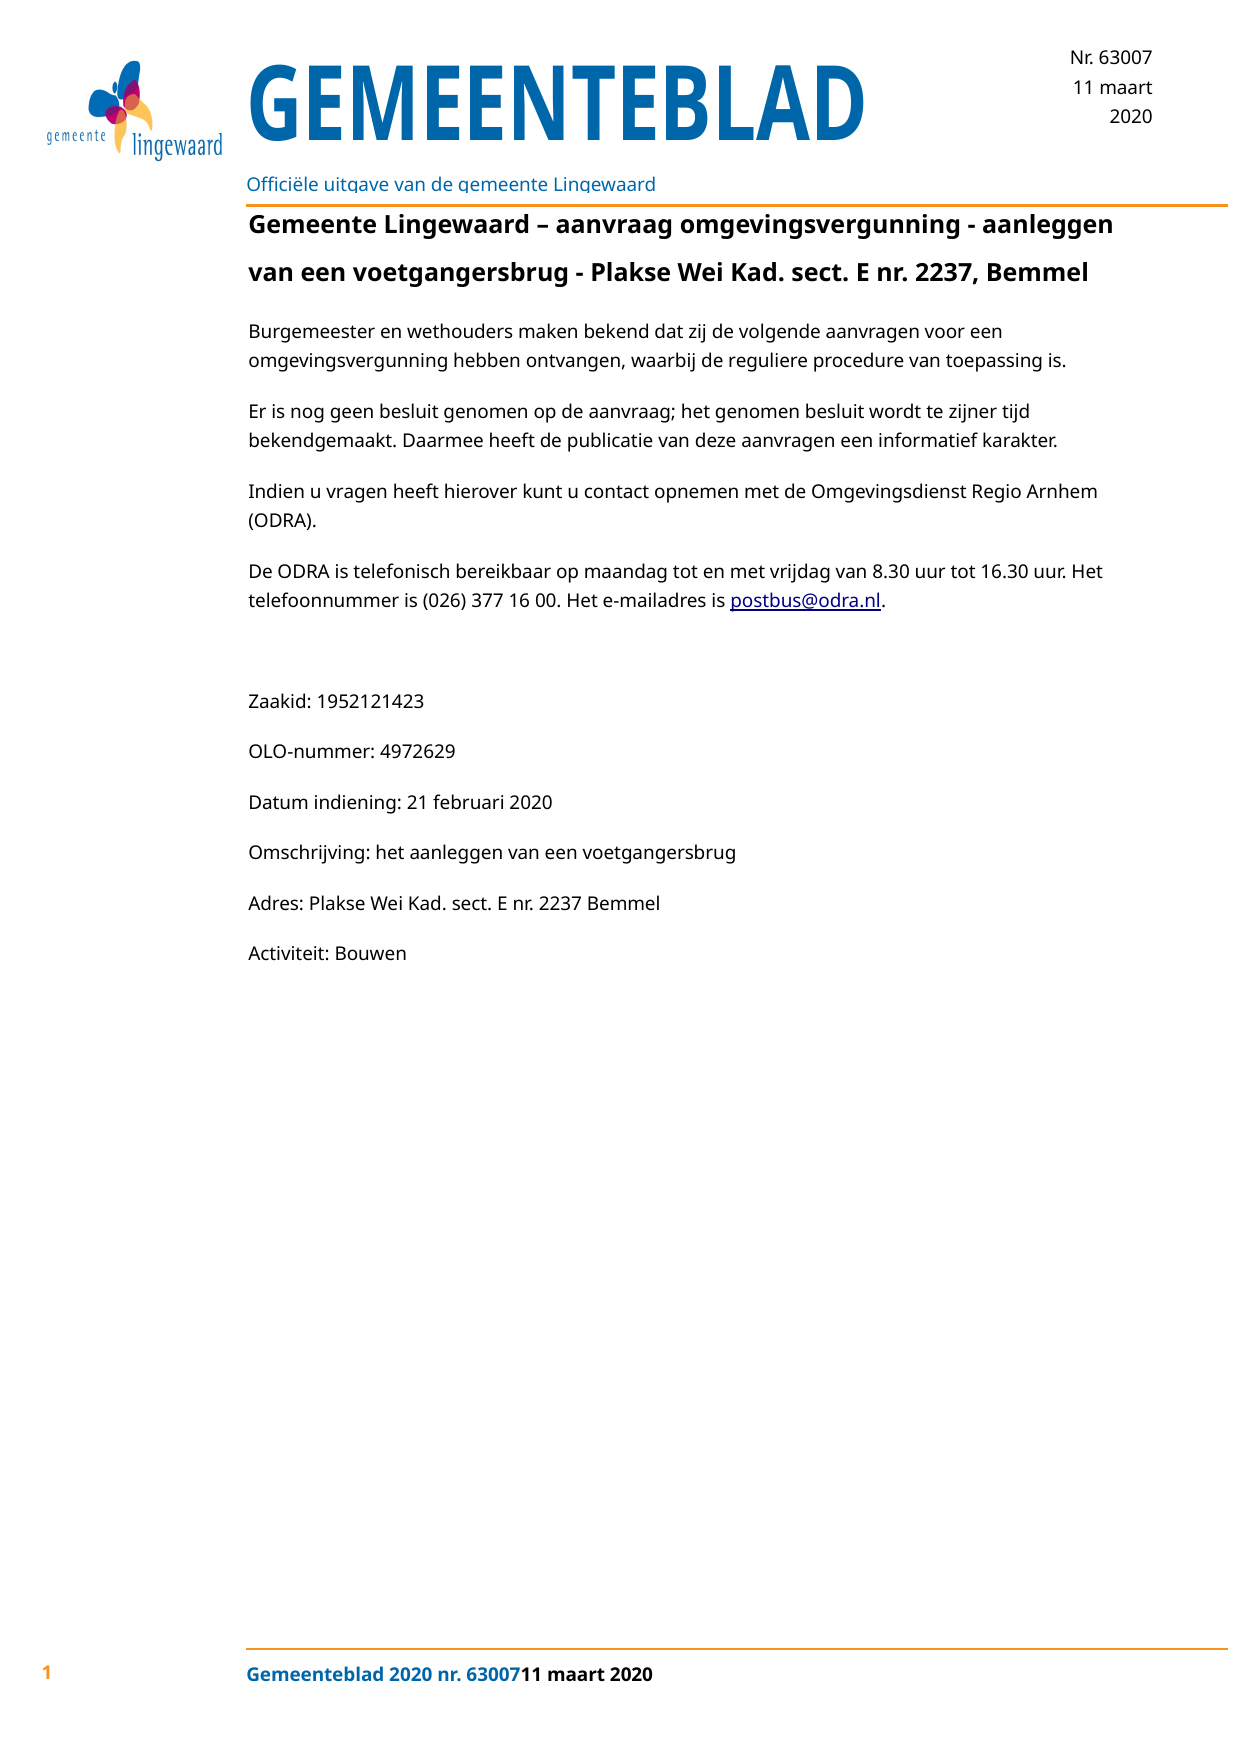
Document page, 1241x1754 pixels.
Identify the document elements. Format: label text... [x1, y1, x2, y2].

picture [41, 47, 231, 172]
text Adres: Plakse Wei Kad. sect. E nr. 2237 Bemmel [248, 890, 1152, 916]
text Zaakid: 1952121423 [248, 688, 1152, 714]
text De ODRA is telefonisch bereikbaar op maandag tot en met vrijdag van 8.30 uur tot 16.30 uur. Het telefoonnummer is (026) 377 16 00. Het e-mailadres is postbus@odra.nl. [248, 558, 1152, 613]
text Activiteit: Bouwen [248, 940, 1152, 966]
text Indien u vragen heeft hierover kunt u contact opnemen met de Omgevingsdienst Regio Arnhem (ODRA). [248, 478, 1152, 533]
text Datum indiening: 21 februari 2020 [248, 789, 1152, 815]
text Omschrijving: het aanleggen van een voetgangersbrug [248, 839, 1152, 865]
text Burgemeester en wethouders maken bekend dat zij de volgende aanvragen voor een omgevingsvergunning hebben ontvangen, waarbij de reguliere procedure van toepassing is. [248, 318, 1152, 373]
text OLO-nummer: 4972629 [248, 739, 1152, 764]
text Gemeente Lingewaard – aanvraag omgevingsvergunning - aanleggen van een voetgangersbrug - Plakse Wei Kad. sect. E nr. 2237, Bemmel [248, 207, 1152, 288]
text Er is nog geen besluit genomen op de aanvraag; het genomen besluit wordt te zijner tijd bekendgemaakt. Daarmee heeft de publicatie van deze aanvragen een informatief karakter. [248, 398, 1152, 453]
